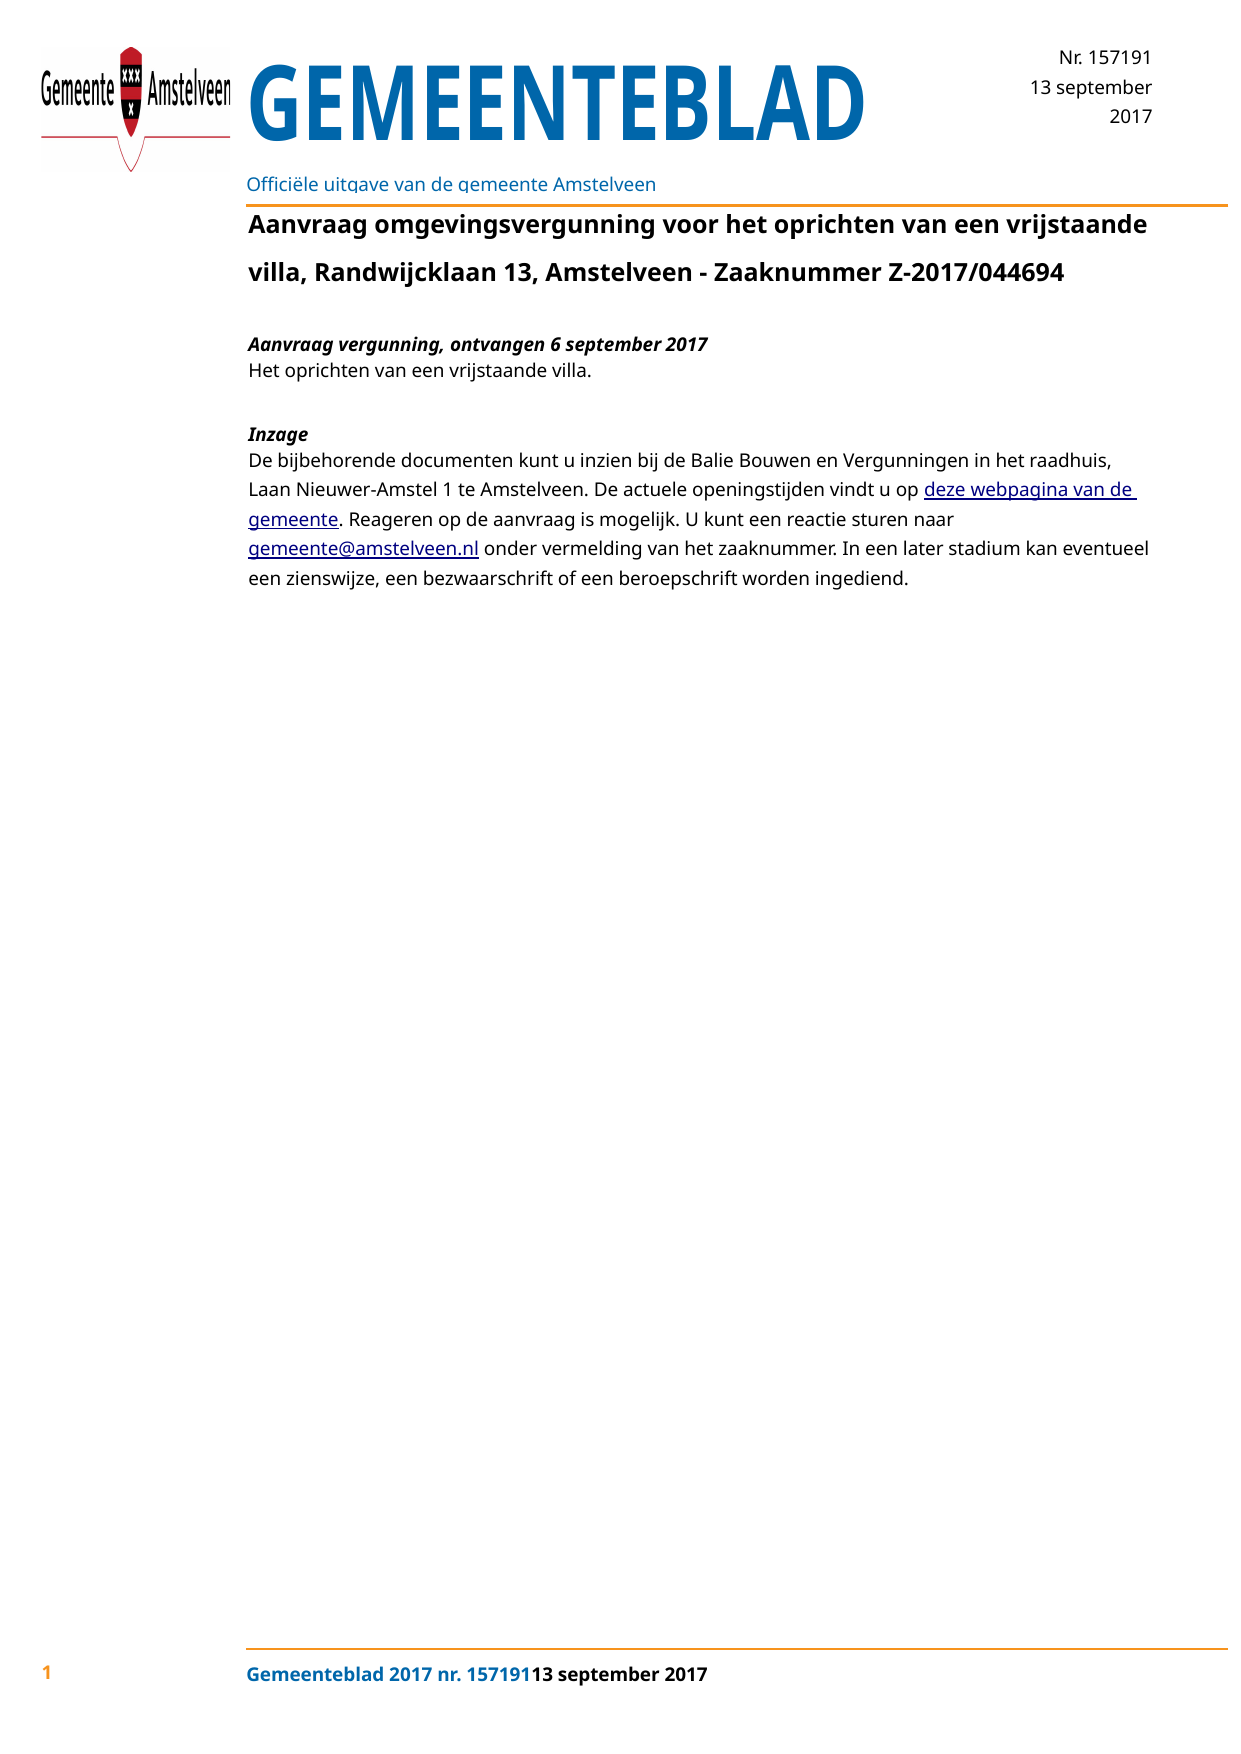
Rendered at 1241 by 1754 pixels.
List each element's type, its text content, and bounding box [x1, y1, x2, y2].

text Aanvraag vergunning, ontvangen 6 september 2017 [248, 331, 1152, 357]
text Het oprichten van een vrijstaande villa. [248, 357, 1152, 383]
text De bijbehorende documenten kunt u inzien bij de Balie Bouwen en Vergunningen in het raadhuis, Laan Nieuwer-Amstel 1 te Amstelveen. De actuele openingstijden vindt u op deze webpagina van de gemeente. Reageren op de aanvraag is mogelijk. U kunt een reactie sturen naar gemeente@amstelveen.nl onder vermelding van het zaaknummer. In een later stadium kan eventueel een zienswijze, een bezwaarschrift of een beroepschrift worden ingediend. [248, 447, 1152, 591]
text Aanvraag omgevingsvergunning voor het oprichten van een vrijstaande villa, Randwijcklaan 13, Amstelveen - Zaaknummer Z-2017/044694 [248, 207, 1152, 288]
text Inzage [248, 421, 1152, 447]
picture [41, 47, 231, 172]
